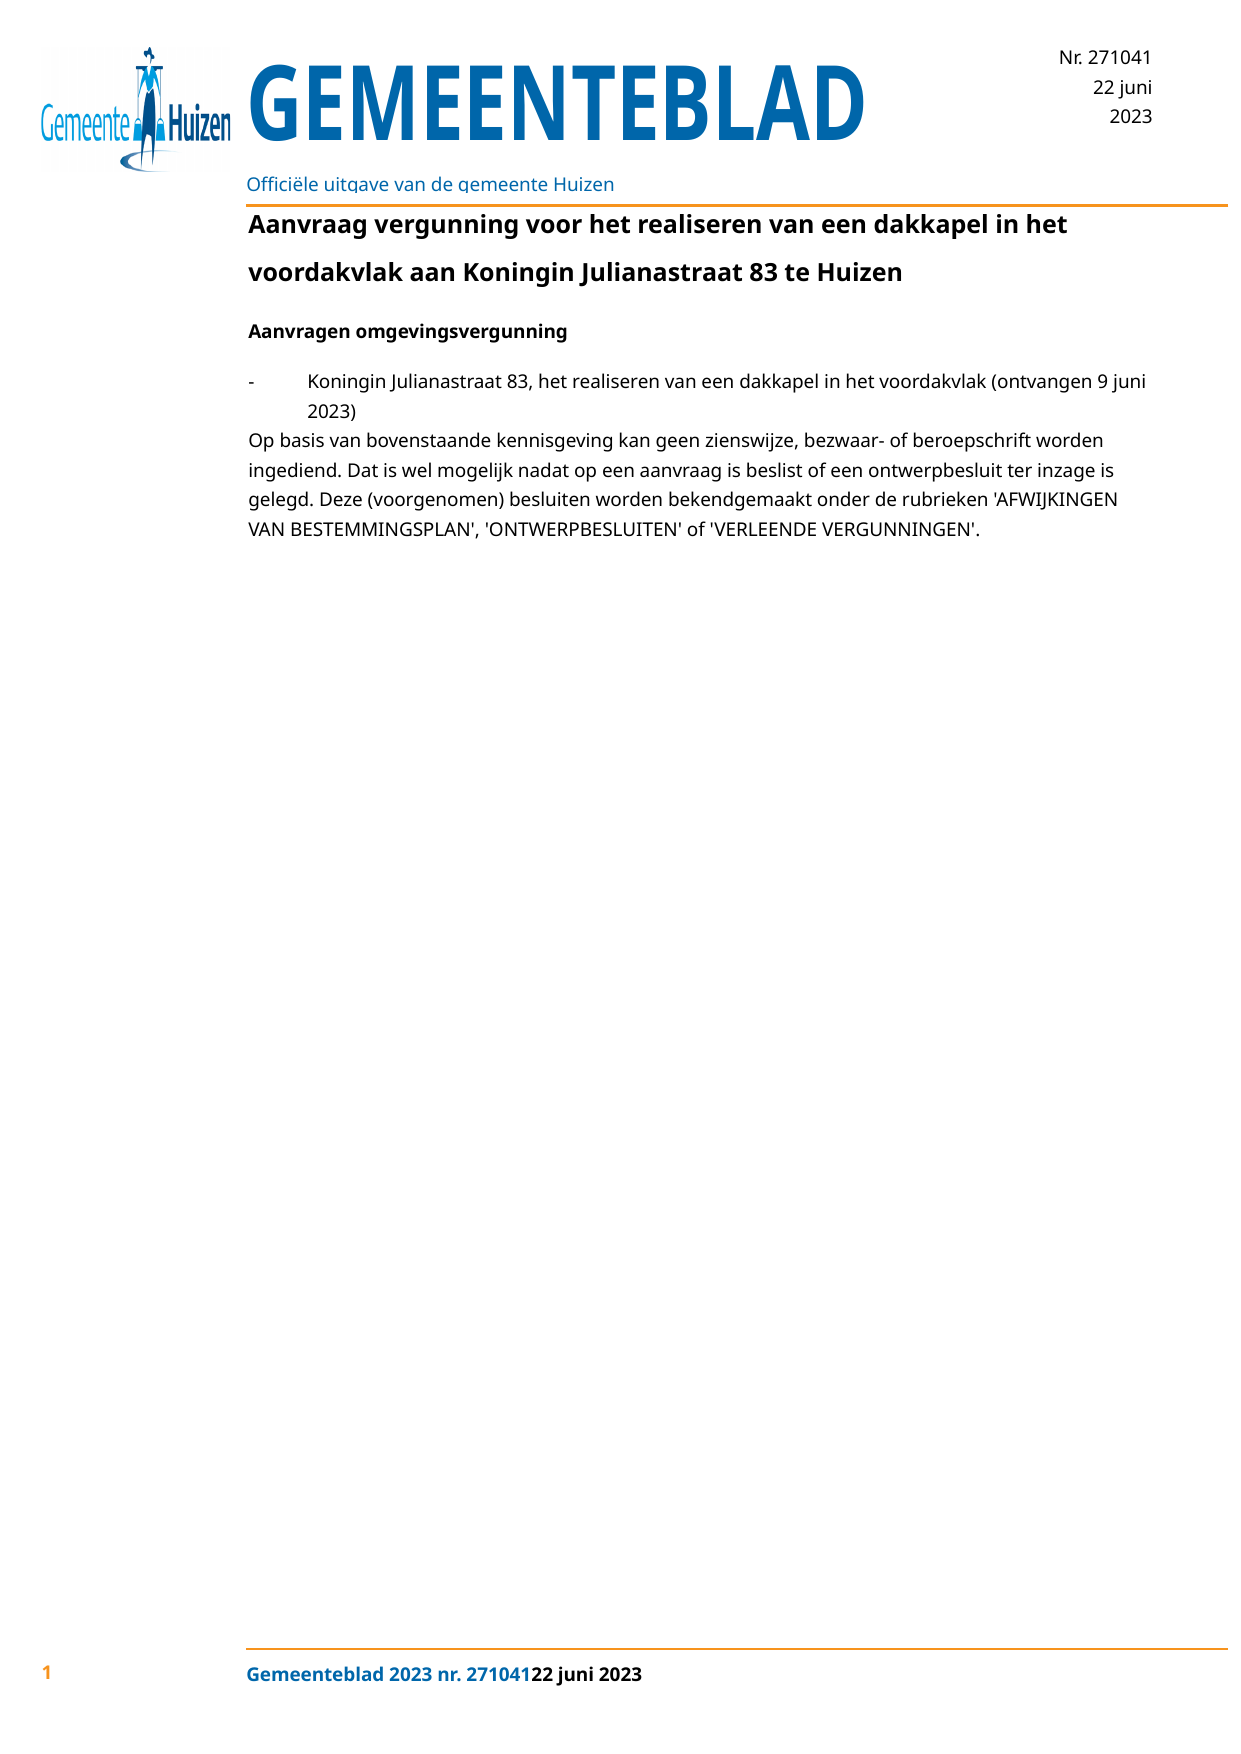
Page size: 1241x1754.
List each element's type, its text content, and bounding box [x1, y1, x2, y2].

text Aanvraag vergunning voor het realiseren van een dakkapel in het voordakvlak aan Koningin Julianastraat 83 te Huizen [248, 207, 1152, 288]
picture [41, 47, 231, 172]
list Koningin Julianastraat 83, het realiseren van een dakkapel in het voordakvlak (ontvangen 9 juni 2023) [248, 368, 1152, 424]
text Op basis van bovenstaande kennisgeving kan geen zienswijze, bezwaar- of beroepschrift worden ingediend. Dat is wel mogelijk nadat op een aanvraag is beslist of een ontwerpbesluit ter inzage is gelegd. Deze (voorgenomen) besluiten worden bekendgemaakt onder de rubrieken 'AFWIJKINGEN VAN BESTEMMINGSPLAN', 'ONTWERPBESLUITEN' of 'VERLEENDE VERGUNNINGEN'. [248, 427, 1152, 542]
text Aanvragen omgevingsvergunning [248, 318, 1152, 344]
